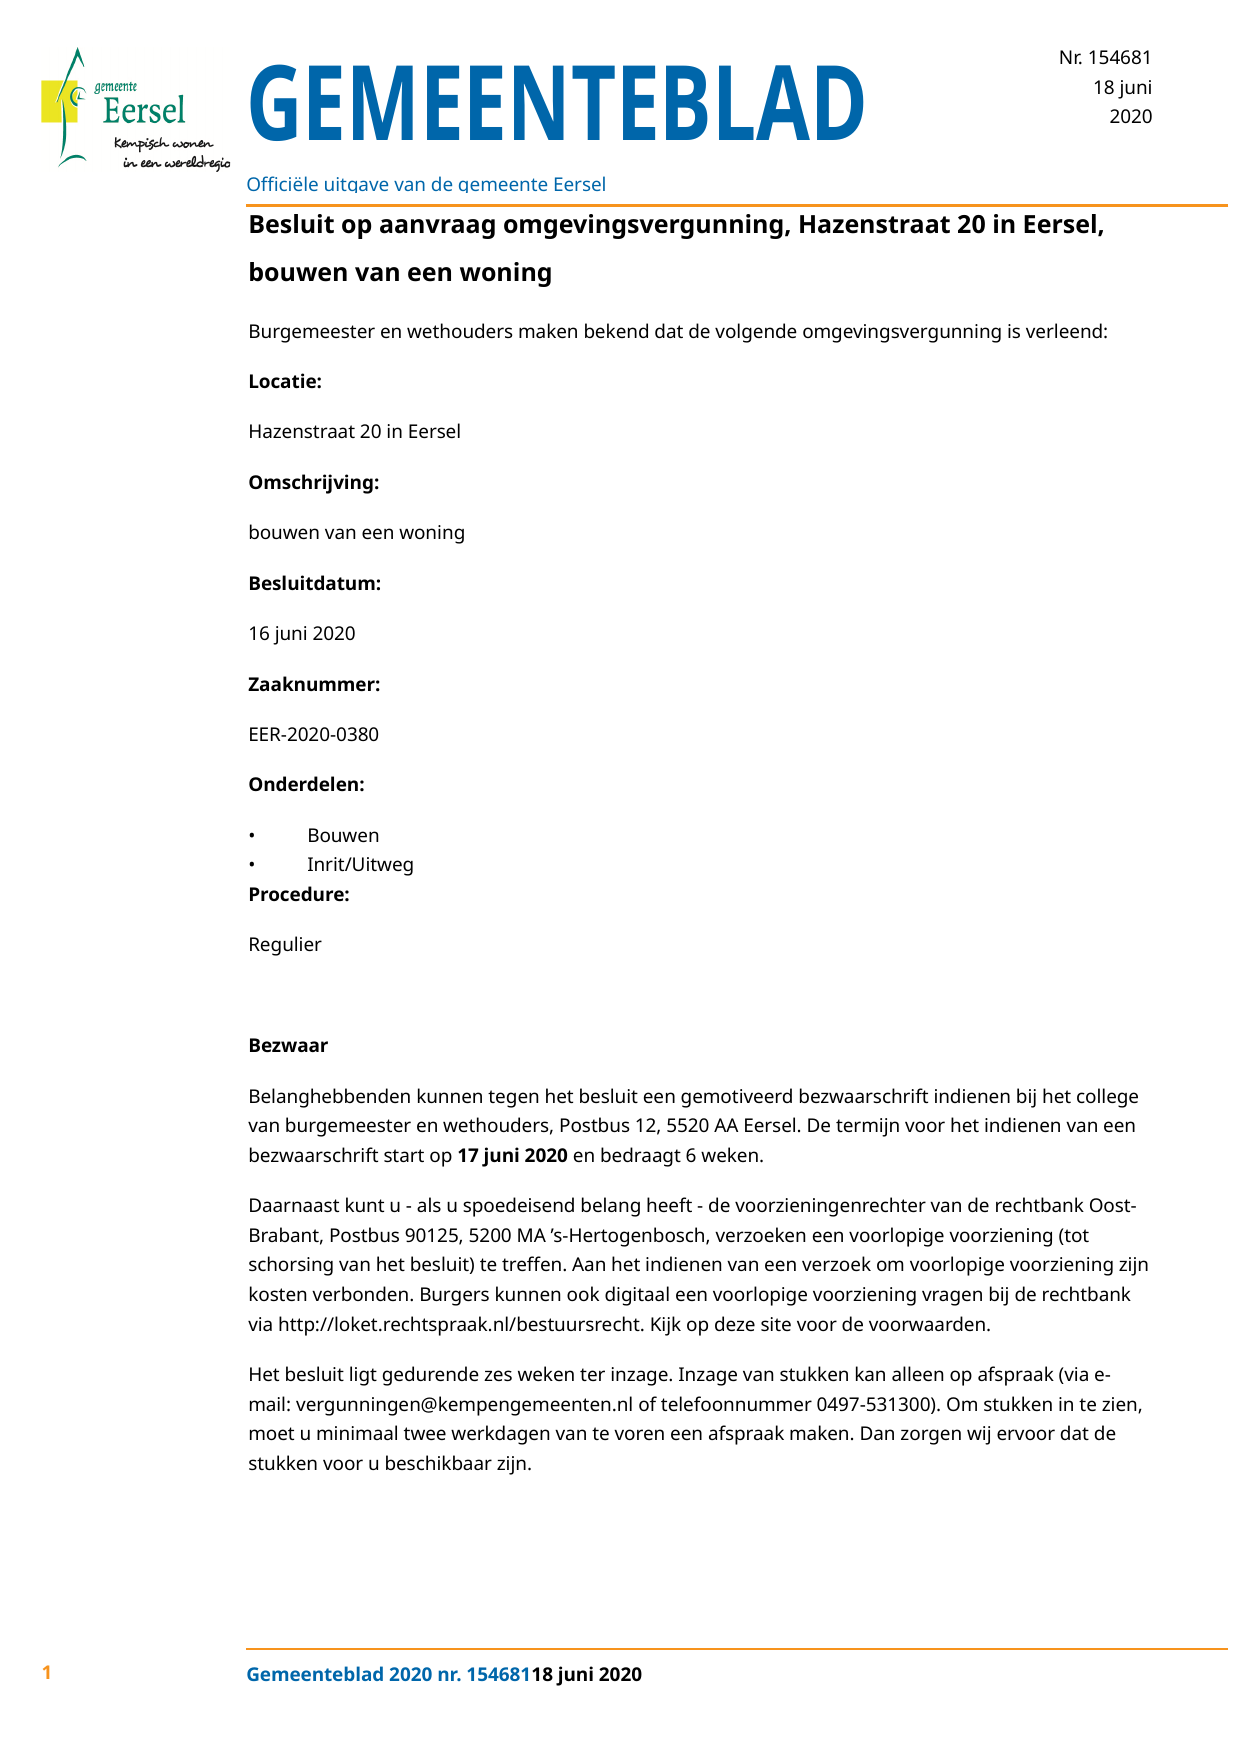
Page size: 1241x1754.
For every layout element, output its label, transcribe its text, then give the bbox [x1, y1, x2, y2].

text Bezwaar [248, 1032, 1152, 1058]
picture [41, 47, 231, 172]
text Daarnaast kunt u - als u spoedeisend belang heeft - de voorzieningenrechter van de rechtbank Oost-Brabant, Postbus 90125, 5200 MA ’s-Hertogenbosch, verzoeken een voorlopige voorziening (tot schorsing van het besluit) te treffen. Aan het indienen van een verzoek om voorlopige voorziening zijn kosten verbonden. Burgers kunnen ook digitaal een voorlopige voorziening vragen bij de rechtbank via http://loket.rechtspraak.nl/bestuursrecht. Kijk op deze site voor de voorwaarden. [248, 1192, 1152, 1337]
text Besluitdatum: [248, 570, 1152, 596]
text Omschrijving: [248, 469, 1152, 495]
text Locatie: [248, 368, 1152, 394]
text Onderdelen: [248, 772, 1152, 797]
text Hazenstraat 20 in Eersel [248, 419, 1152, 444]
text Procedure: [248, 881, 1152, 907]
text Burgemeester en wethouders maken bekend dat de volgende omgevingsvergunning is verleend: [248, 318, 1152, 344]
list Bouwen [248, 822, 1152, 848]
text bouwen van een woning [248, 519, 1152, 545]
text EER-2020-0380 [248, 721, 1152, 747]
list Inrit/Uitweg [248, 852, 1152, 877]
text 16 juni 2020 [248, 620, 1152, 646]
text Regulier [248, 932, 1152, 957]
text Belanghebbenden kunnen tegen het besluit een gemotiveerd bezwaarschrift indienen bij het college van burgemeester en wethouders, Postbus 12, 5520 AA Eersel. De termijn voor het indienen van een bezwaarschrift start op 17 juni 2020 en bedraagt 6 weken. [248, 1083, 1152, 1168]
text Besluit op aanvraag omgevingsvergunning, Hazenstraat 20 in Eersel, bouwen van een woning [248, 207, 1152, 288]
text Het besluit ligt gedurende zes weken ter inzage. Inzage van stukken kan alleen op afspraak (via e-mail: vergunningen@kempengemeenten.nl of telefoonnummer 0497-531300). Om stukken in te zien, moet u minimaal twee werkdagen van te voren een afspraak maken. Dan zorgen wij ervoor dat de stukken voor u beschikbaar zijn. [248, 1361, 1152, 1476]
text Zaaknummer: [248, 671, 1152, 697]
